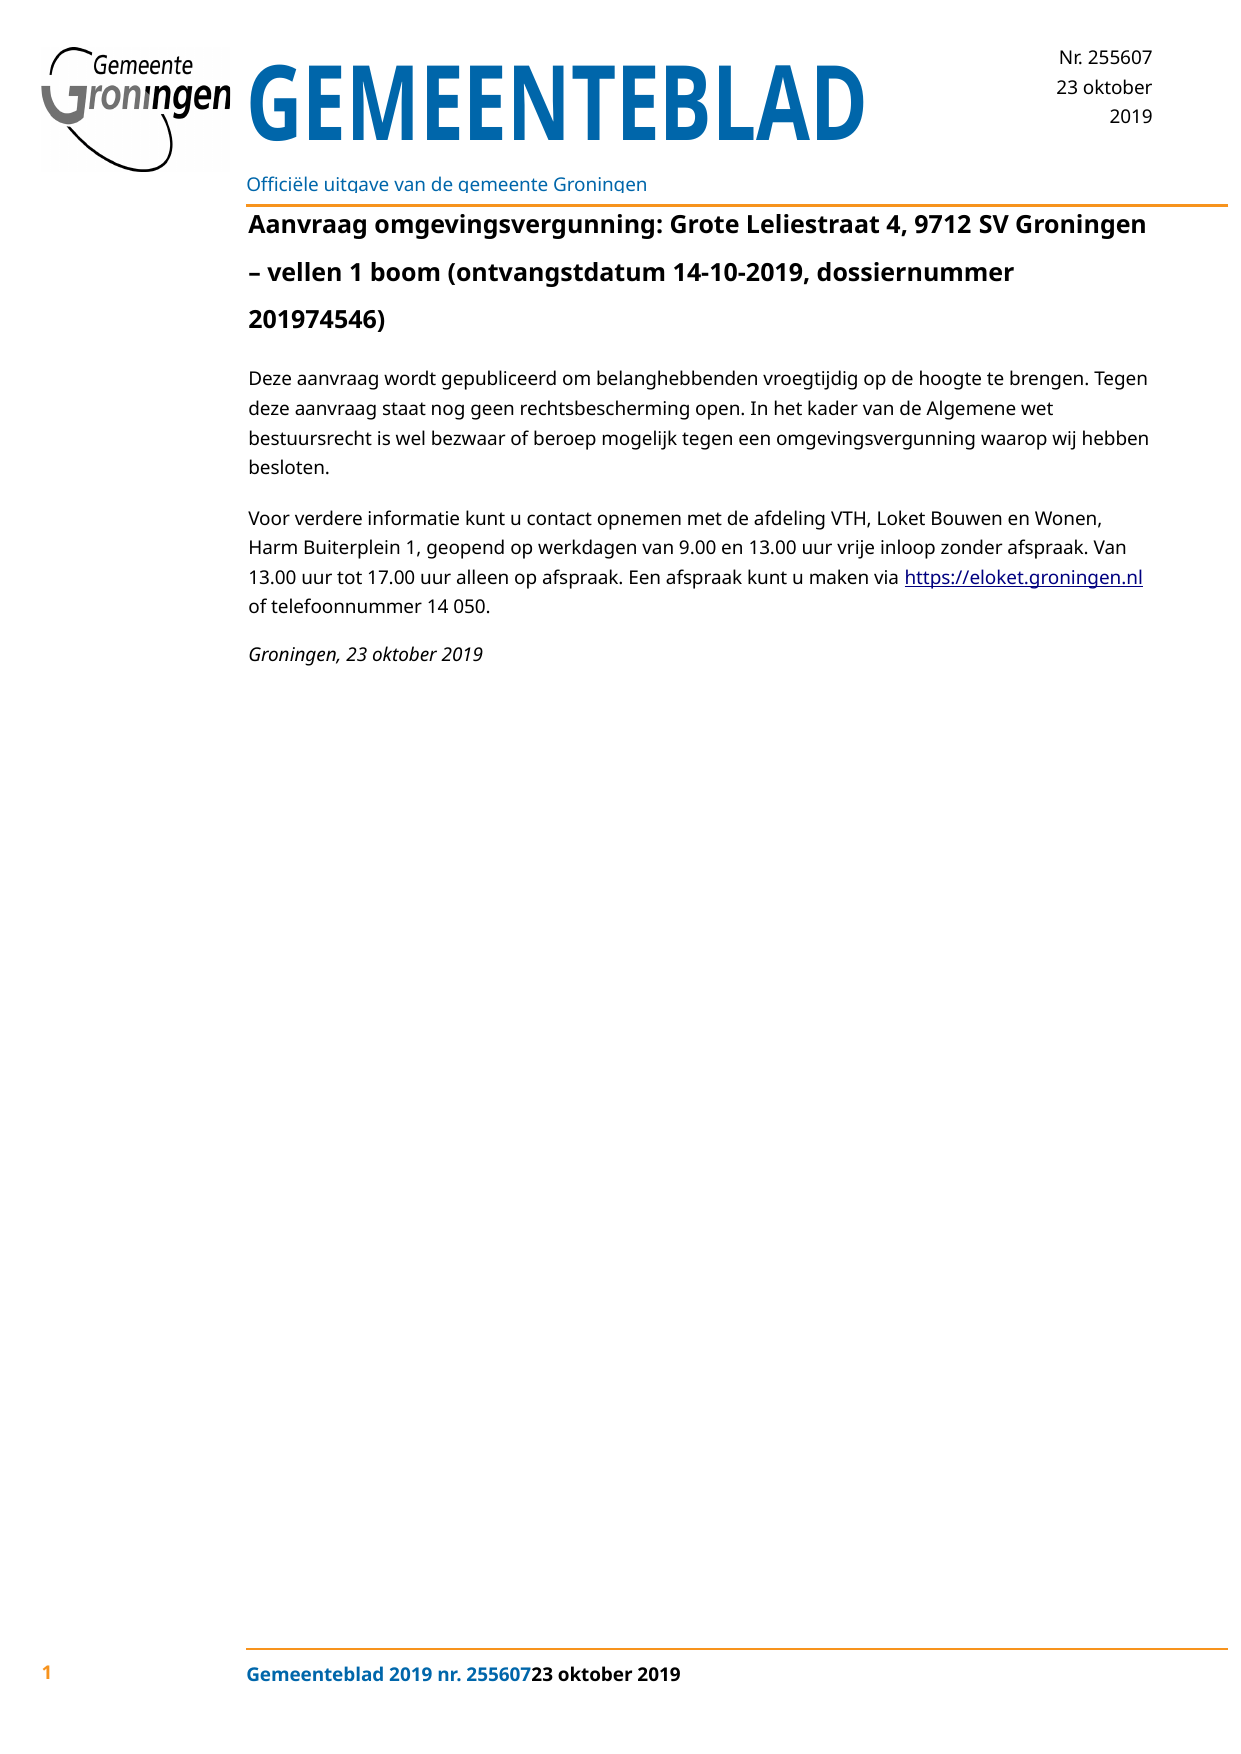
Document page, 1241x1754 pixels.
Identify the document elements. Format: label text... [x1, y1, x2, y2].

text Voor verdere informatie kunt u contact opnemen met de afdeling VTH, Loket Bouwen en Wonen, Harm Buiterplein 1, geopend op werkdagen van 9.00 en 13.00 uur vrije inloop zonder afspraak. Van 13.00 uur tot 17.00 uur alleen op afspraak. Een afspraak kunt u maken via https://eloket.groningen.nl of telefoonnummer 14 050. [248, 505, 1152, 619]
text Deze aanvraag wordt gepubliceerd om belanghebbenden vroegtijdig op de hoogte te brengen. Tegen deze aanvraag staat nog geen rechtsbescherming open. In het kader van de Algemene wet bestuursrecht is wel bezwaar of beroep mogelijk tegen een omgevingsvergunning waarop wij hebben besloten. [248, 366, 1152, 480]
text Aanvraag omgevingsvergunning: Grote Leliestraat 4, 9712 SV Groningen – vellen 1 boom (ontvangstdatum 14-10-2019, dossiernummer 201974546) [248, 207, 1152, 336]
text Groningen, 23 oktober 2019 [248, 641, 1152, 667]
picture [41, 47, 231, 172]
